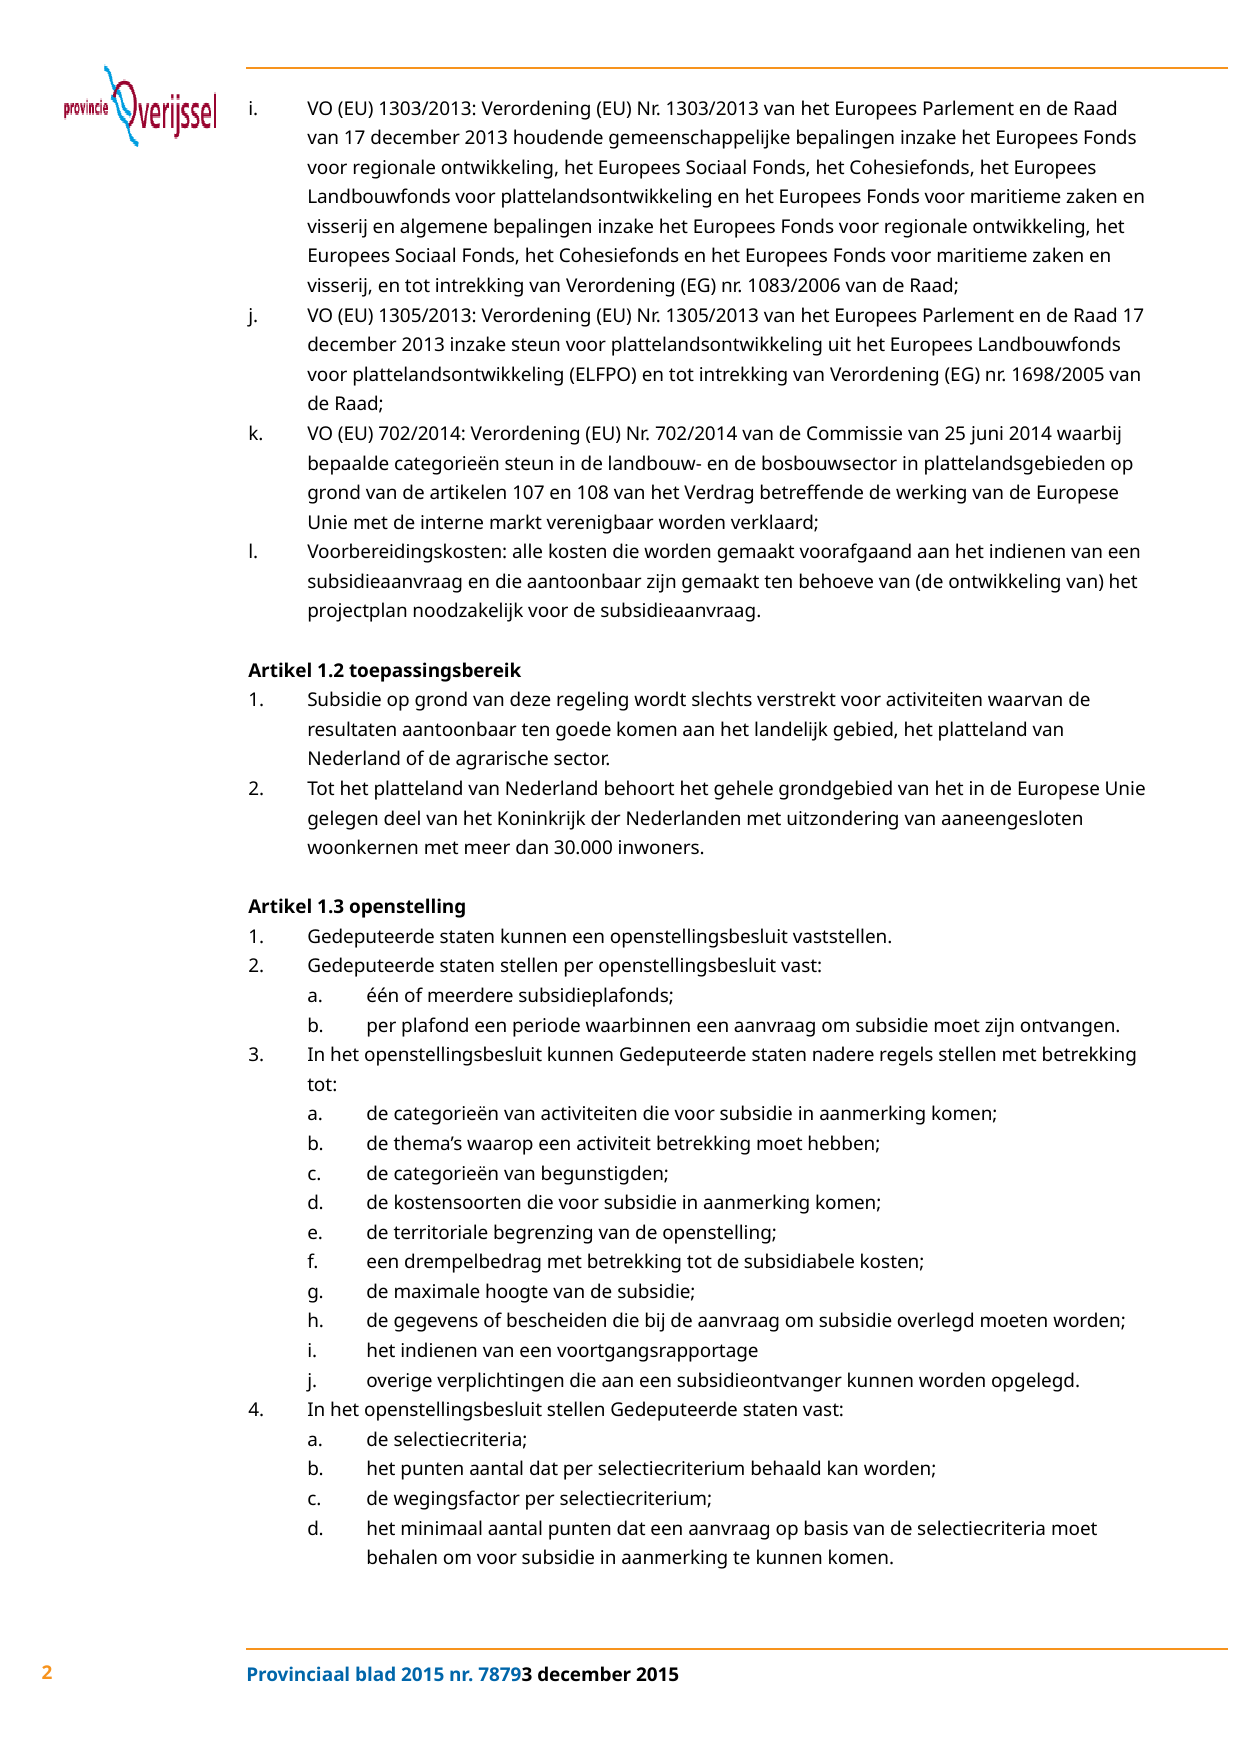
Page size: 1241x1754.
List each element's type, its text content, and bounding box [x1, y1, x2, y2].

list Voorbereidingskosten: alle kosten die worden gemaakt voorafgaand aan het indienen van een subsidieaanvraag en die aantoonbaar zijn gemaakt ten behoeve van (de ontwikkeling van) het projectplan noodzakelijk voor de subsidieaanvraag. [248, 538, 1152, 623]
list één of meerdere subsidieplafonds; [307, 982, 1152, 1008]
list het minimaal aantal punten dat een aanvraag op basis van de selectiecriteria moet behalen om voor subsidie in aanmerking te kunnen komen. [307, 1515, 1152, 1570]
list VO (EU) 1305/2013: Verordening (EU) Nr. 1305/2013 van het Europees Parlement en de Raad 17 december 2013 inzake steun voor plattelandsontwikkeling uit het Europees Landbouwfonds voor plattelandsontwikkeling (ELFPO) en tot intrekking van Verordening (EG) nr. 1698/2005 van de Raad; [248, 302, 1152, 416]
list overige verplichtingen die aan een subsidieontvanger kunnen worden opgelegd. [307, 1367, 1152, 1393]
list de kostensoorten die voor subsidie in aanmerking komen; [307, 1189, 1152, 1215]
text Artikel 1.2 toepassingsbereik [248, 657, 1152, 683]
list Tot het platteland van Nederland behoort het gehele grondgebied van het in de Europese Unie gelegen deel van het Koninkrijk der Nederlanden met uitzondering van aaneengesloten woonkernen met meer dan 30.000 inwoners. [248, 775, 1152, 860]
text Artikel 1.3 openstelling [248, 893, 1152, 919]
list de categorieën van activiteiten die voor subsidie in aanmerking komen; [307, 1101, 1152, 1126]
list de territoriale begrenzing van de openstelling; [307, 1219, 1152, 1245]
list de thema’s waarop een activiteit betrekking moet hebben; [307, 1130, 1152, 1156]
list Subsidie op grond van deze regeling wordt slechts verstrekt voor activiteiten waarvan de resultaten aantoonbaar ten goede komen aan het landelijk gebied, het platteland van Nederland of de agrarische sector. [248, 686, 1152, 771]
list per plafond een periode waarbinnen een aanvraag om subsidie moet zijn ontvangen. [307, 1012, 1152, 1038]
list VO (EU) 702/2014: Verordening (EU) Nr. 702/2014 van de Commissie van 25 juni 2014 waarbij bepaalde categorieën steun in de landbouw- en de bosbouwsector in plattelandsgebieden op grond van de artikelen 107 en 108 van het Verdrag betreffende de werking van de Europese Unie met de interne markt verenigbaar worden verklaard; [248, 420, 1152, 535]
list de selectiecriteria; [307, 1426, 1152, 1452]
list het indienen van een voortgangsrapportage [307, 1337, 1152, 1363]
list het punten aantal dat per selectiecriterium behaald kan worden; [307, 1456, 1152, 1481]
list de wegingsfactor per selectiecriterium; [307, 1485, 1152, 1511]
list de maximale hoogte van de subsidie; [307, 1278, 1152, 1304]
list de categorieën van begunstigden; [307, 1160, 1152, 1186]
list VO (EU) 1303/2013: Verordening (EU) Nr. 1303/2013 van het Europees Parlement en de Raad van 17 december 2013 houdende gemeenschappelijke bepalingen inzake het Europees Fonds voor regionale ontwikkeling, het Europees Sociaal Fonds, het Cohesiefonds, het Europees Landbouwfonds voor plattelandsontwikkeling en het Europees Fonds voor maritieme zaken en visserij en algemene bepalingen inzake het Europees Fonds voor regionale ontwikkeling, het Europees Sociaal Fonds, het Cohesiefonds en het Europees Fonds voor maritieme zaken en visserij, en tot intrekking van Verordening (EG) nr. 1083/2006 van de Raad; [248, 95, 1152, 298]
picture [41, 47, 231, 172]
list een drempelbedrag met betrekking tot de subsidiabele kosten; [307, 1248, 1152, 1274]
list Gedeputeerde staten kunnen een openstellingsbesluit vaststellen. [248, 923, 1152, 949]
list In het openstellingsbesluit stellen Gedeputeerde staten vast: [248, 1396, 1152, 1422]
list Gedeputeerde staten stellen per openstellingsbesluit vast: [248, 953, 1152, 978]
list de gegevens of bescheiden die bij de aanvraag om subsidie overlegd moeten worden; [307, 1308, 1152, 1333]
list In het openstellingsbesluit kunnen Gedeputeerde staten nadere regels stellen met betrekking tot: [248, 1041, 1152, 1097]
